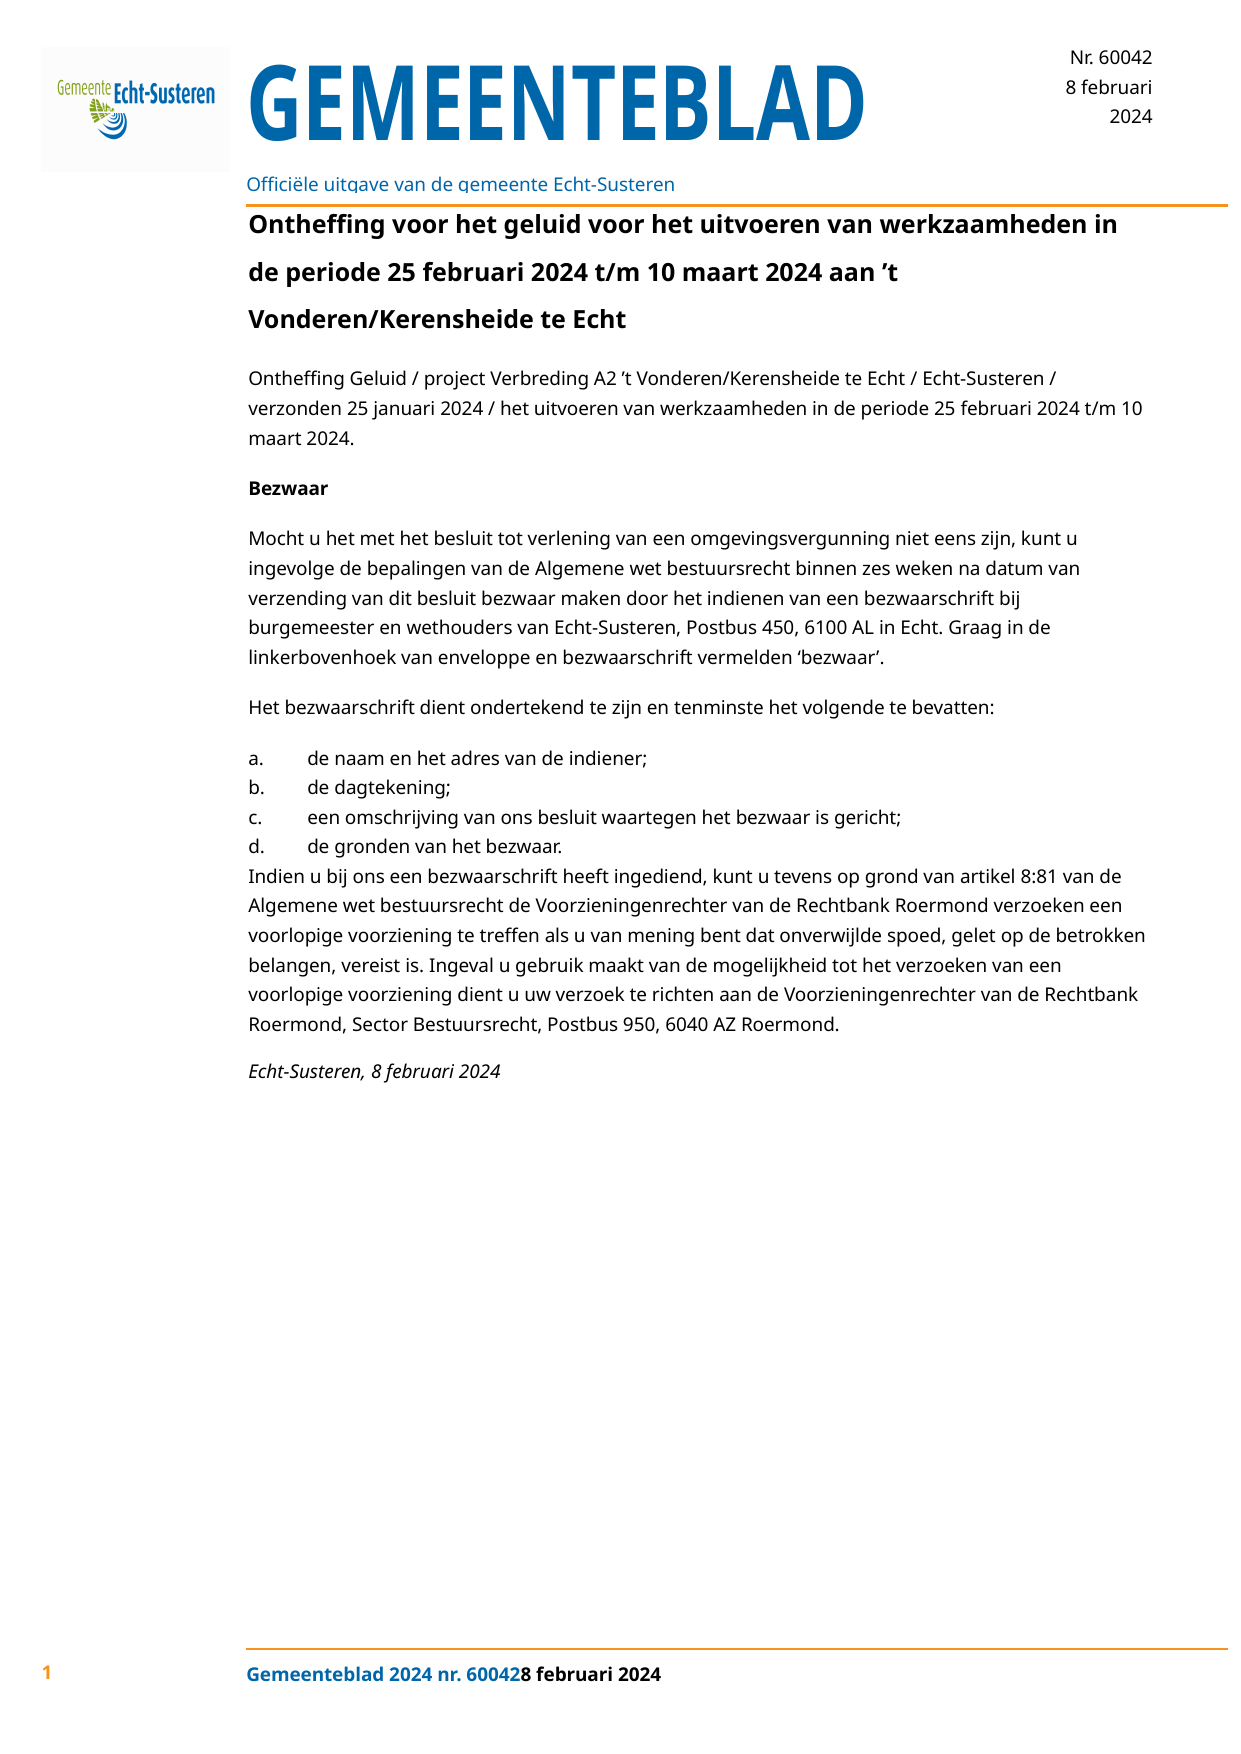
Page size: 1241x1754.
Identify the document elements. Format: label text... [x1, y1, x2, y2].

text Ontheffing voor het geluid voor het uitvoeren van werkzaamheden in de periode 25 februari 2024 t/m 10 maart 2024 aan ’t Vonderen/Kerensheide te Echt [248, 207, 1152, 336]
text Het bezwaarschrift dient ondertekend te zijn en tenminste het volgende te bevatten: [248, 694, 1152, 720]
list de gronden van het bezwaar. [248, 833, 1152, 859]
text Indien u bij ons een bezwaarschrift heeft ingediend, kunt u tevens op grond van artikel 8:81 van de Algemene wet bestuursrecht de Voorzieningenrechter van de Rechtbank Roermond verzoeken een voorlopige voorziening te treffen als u van mening bent dat onverwijlde spoed, gelet op de betrokken belangen, vereist is. Ingeval u gebruik maakt van de mogelijkheid tot het verzoeken van een voorlopige voorziening dient u uw verzoek te richten aan de Voorzieningenrechter van de Rechtbank Roermond, Sector Bestuursrecht, Postbus 950, 6040 AZ Roermond. [248, 863, 1152, 1037]
list een omschrijving van ons besluit waartegen het bezwaar is gericht; [248, 804, 1152, 829]
text Ontheffing Geluid / project Verbreding A2 ’t Vonderen/Kerensheide te Echt / Echt-Susteren / verzonden 25 januari 2024 / het uitvoeren van werkzaamheden in de periode 25 februari 2024 t/m 10 maart 2024. [248, 366, 1152, 450]
text Echt-Susteren, 8 februari 2024 [248, 1059, 1152, 1084]
text Bezwaar [248, 475, 1152, 501]
picture [41, 47, 231, 172]
list de dagtekening; [248, 774, 1152, 800]
text Mocht u het met het besluit tot verlening van een omgevingsvergunning niet eens zijn, kunt u ingevolge de bepalingen van de Algemene wet bestuursrecht binnen zes weken na datum van verzending van dit besluit bezwaar maken door het indienen van een bezwaarschrift bij burgemeester en wethouders van Echt-Susteren, Postbus 450, 6100 AL in Echt. Graag in de linkerbovenhoek van enveloppe en bezwaarschrift vermelden ‘bezwaar’. [248, 526, 1152, 669]
list de naam en het adres van de indiener; [248, 745, 1152, 770]
